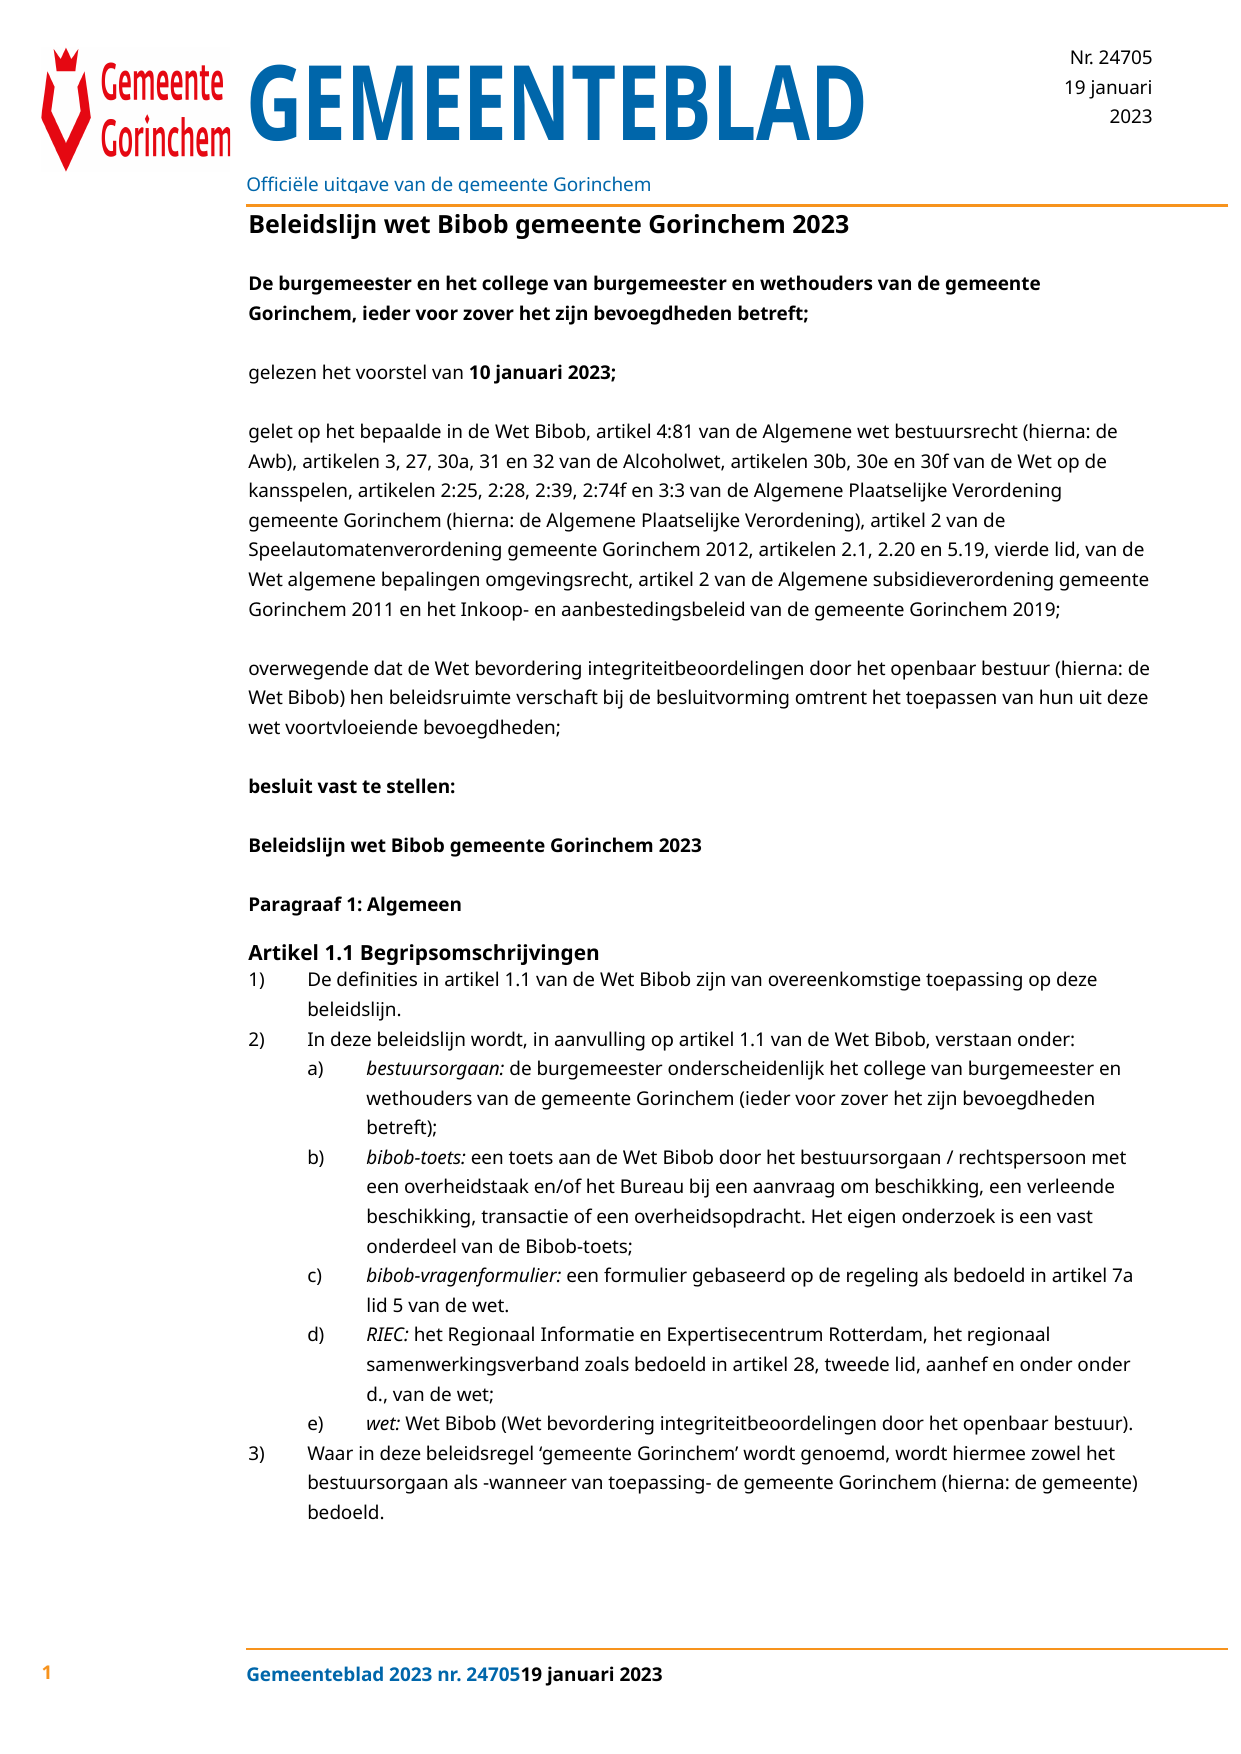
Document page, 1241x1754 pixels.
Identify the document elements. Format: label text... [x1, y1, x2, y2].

picture [41, 47, 231, 172]
text besluit vast te stellen: [248, 773, 1152, 799]
text Beleidslijn wet Bibob gemeente Gorinchem 2023 [248, 207, 1152, 241]
text gelezen het voorstel van 10 januari 2023; [248, 359, 1152, 385]
list Waar in deze beleidsregel ‘gemeente Gorinchem’ wordt genoemd, wordt hiermee zowel het bestuursorgaan als -wanneer van toepassing- de gemeente Gorinchem (hierna: de gemeente) bedoeld. [248, 1440, 1152, 1525]
text Artikel 1.1 Begripsomschrijvingen [248, 938, 1152, 967]
list In deze beleidslijn wordt, in aanvulling op artikel 1.1 van de Wet Bibob, verstaan onder: [248, 1026, 1152, 1051]
text overwegende dat de Wet bevordering integriteitbeoordelingen door het openbaar bestuur (hierna: de Wet Bibob) hen beleidsruimte verschaft bij de besluitvorming omtrent het toepassen van hun uit deze wet voortvloeiende bevoegdheden; [248, 655, 1152, 740]
list De definities in artikel 1.1 van de Wet Bibob zijn van overeenkomstige toepassing op deze beleidslijn. [248, 967, 1152, 1022]
list RIEC: het Regionaal Informatie en Expertisecentrum Rotterdam, het regionaal samenwerkingsverband zoals bedoeld in artikel 28, tweede lid, aanhef en onder onder d., van de wet; [307, 1322, 1152, 1406]
text De burgemeester en het college van burgemeester en wethouders van de gemeente Gorinchem, ieder voor zover het zijn bevoegdheden betreft; [248, 270, 1152, 326]
text Beleidslijn wet Bibob gemeente Gorinchem 2023 [248, 832, 1152, 858]
text gelet op het bepaalde in de Wet Bibob, artikel 4:81 van de Algemene wet bestuursrecht (hierna: de Awb), artikelen 3, 27, 30a, 31 en 32 van de Alcoholwet, artikelen 30b, 30e en 30f van de Wet op de kansspelen, artikelen 2:25, 2:28, 2:39, 2:74f en 3:3 van de Algemene Plaatselijke Verordening gemeente Gorinchem (hierna: de Algemene Plaatselijke Verordening), artikel 2 van de Speelautomatenverordening gemeente Gorinchem 2012, artikelen 2.1, 2.20 en 5.19, vierde lid, van de Wet algemene bepalingen omgevingsrecht, artikel 2 van de Algemene subsidieverordening gemeente Gorinchem 2011 en het Inkoop- en aanbestedingsbeleid van de gemeente Gorinchem 2019; [248, 418, 1152, 621]
list bestuursorgaan: de burgemeester onderscheidenlijk het college van burgemeester en wethouders van de gemeente Gorinchem (ieder voor zover het zijn bevoegdheden betreft); [307, 1055, 1152, 1140]
list bibob-vragenformulier: een formulier gebaseerd op de regeling als bedoeld in artikel 7a lid 5 van de wet. [307, 1262, 1152, 1318]
text Paragraaf 1: Algemeen [248, 892, 1152, 917]
list wet: Wet Bibob (Wet bevordering integriteitbeoordelingen door het openbaar bestuur). [307, 1410, 1152, 1436]
list bibob-toets: een toets aan de Wet Bibob door het bestuursorgaan / rechtspersoon met een overheidstaak en/of het Bureau bij een aanvraag om beschikking, een verleende beschikking, transactie of een overheidsopdracht. Het eigen onderzoek is een vast onderdeel van de Bibob-toets; [307, 1144, 1152, 1258]
